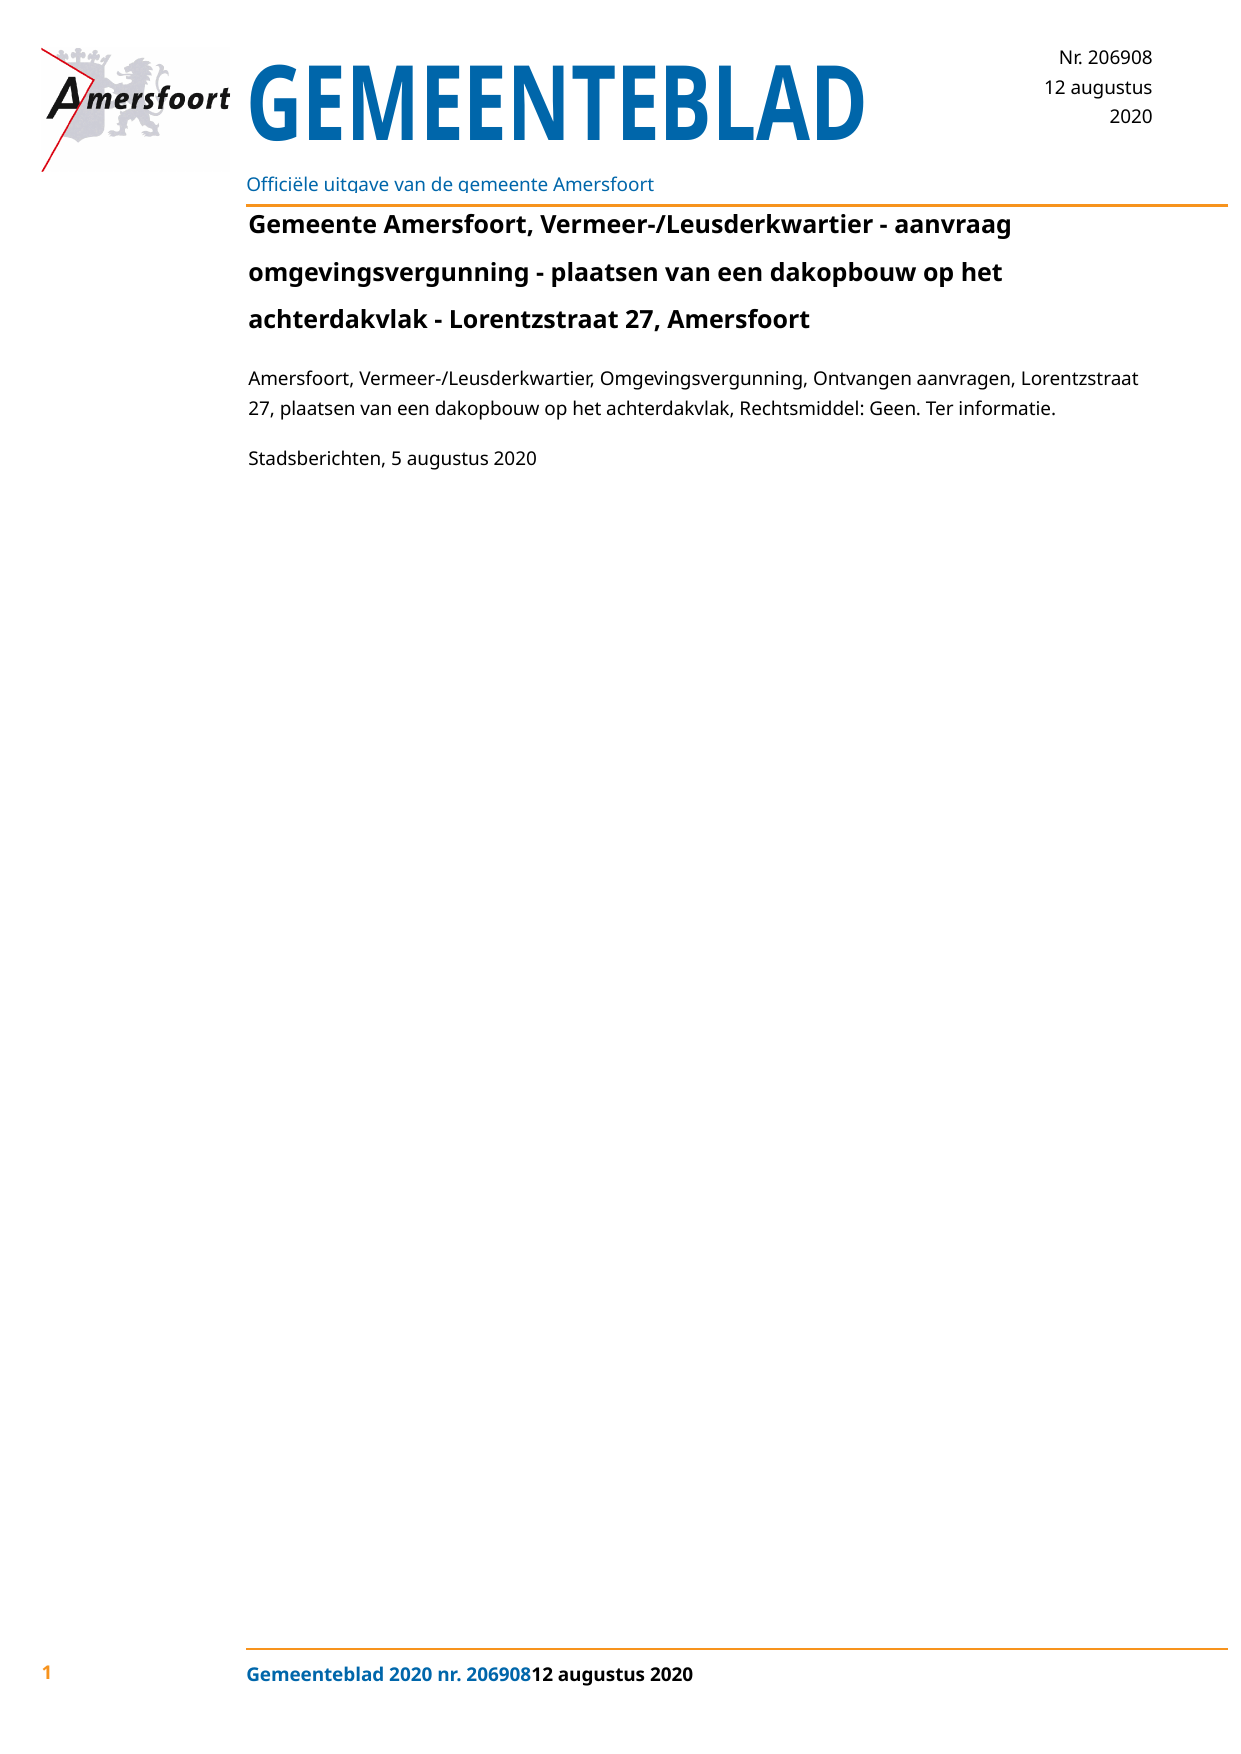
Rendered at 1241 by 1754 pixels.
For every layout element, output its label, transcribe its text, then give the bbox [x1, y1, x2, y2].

text Gemeente Amersfoort, Vermeer-/Leusderkwartier - aanvraag omgevingsvergunning - plaatsen van een dakopbouw op het achterdakvlak - Lorentzstraat 27, Amersfoort [248, 207, 1152, 336]
text Amersfoort, Vermeer-/Leusderkwartier, Omgevingsvergunning, Ontvangen aanvragen, Lorentzstraat 27, plaatsen van een dakopbouw op het achterdakvlak, Rechtsmiddel: Geen. Ter informatie. [248, 366, 1152, 421]
picture [41, 47, 231, 172]
text Stadsberichten, 5 augustus 2020 [248, 446, 1152, 471]
